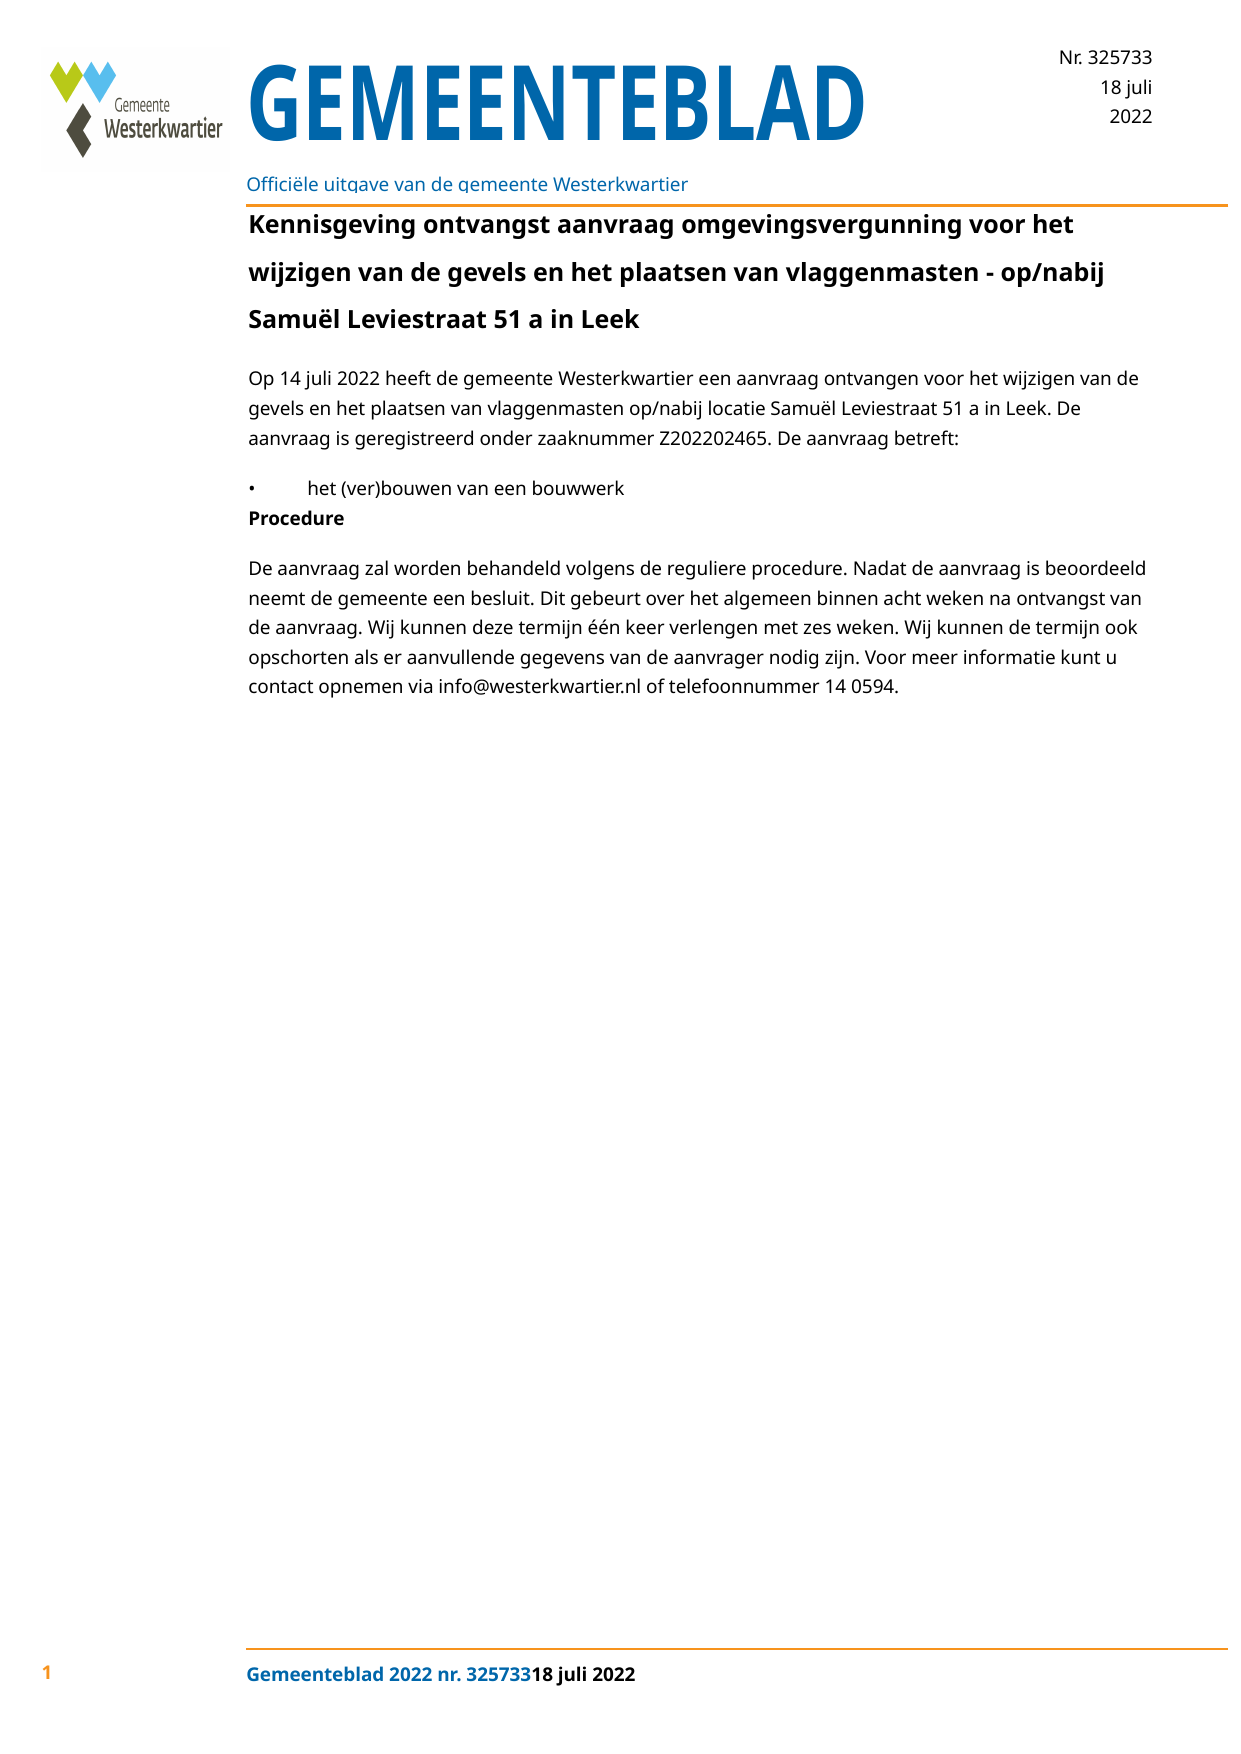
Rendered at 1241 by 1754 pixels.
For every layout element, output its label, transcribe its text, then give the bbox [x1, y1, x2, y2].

picture [41, 47, 231, 172]
list het (ver)bouwen van een bouwwerk [248, 475, 1152, 501]
text Procedure [248, 505, 1152, 530]
text Kennisgeving ontvangst aanvraag omgevingsvergunning voor het wijzigen van de gevels en het plaatsen van vlaggenmasten - op/nabij Samuël Leviestraat 51 a in Leek [248, 207, 1152, 336]
text Op 14 juli 2022 heeft de gemeente Westerkwartier een aanvraag ontvangen voor het wijzigen van de gevels en het plaatsen van vlaggenmasten op/nabij locatie Samuël Leviestraat 51 a in Leek. De aanvraag is geregistreerd onder zaaknummer Z202202465. De aanvraag betreft: [248, 366, 1152, 450]
text De aanvraag zal worden behandeld volgens de reguliere procedure. Nadat de aanvraag is beoordeeld neemt de gemeente een besluit. Dit gebeurt over het algemeen binnen acht weken na ontvangst van de aanvraag. Wij kunnen deze termijn één keer verlengen met zes weken. Wij kunnen de termijn ook opschorten als er aanvullende gegevens van de aanvrager nodig zijn. Voor meer informatie kunt u contact opnemen via info@westerkwartier.nl of telefoonnummer 14 0594. [248, 555, 1152, 699]
